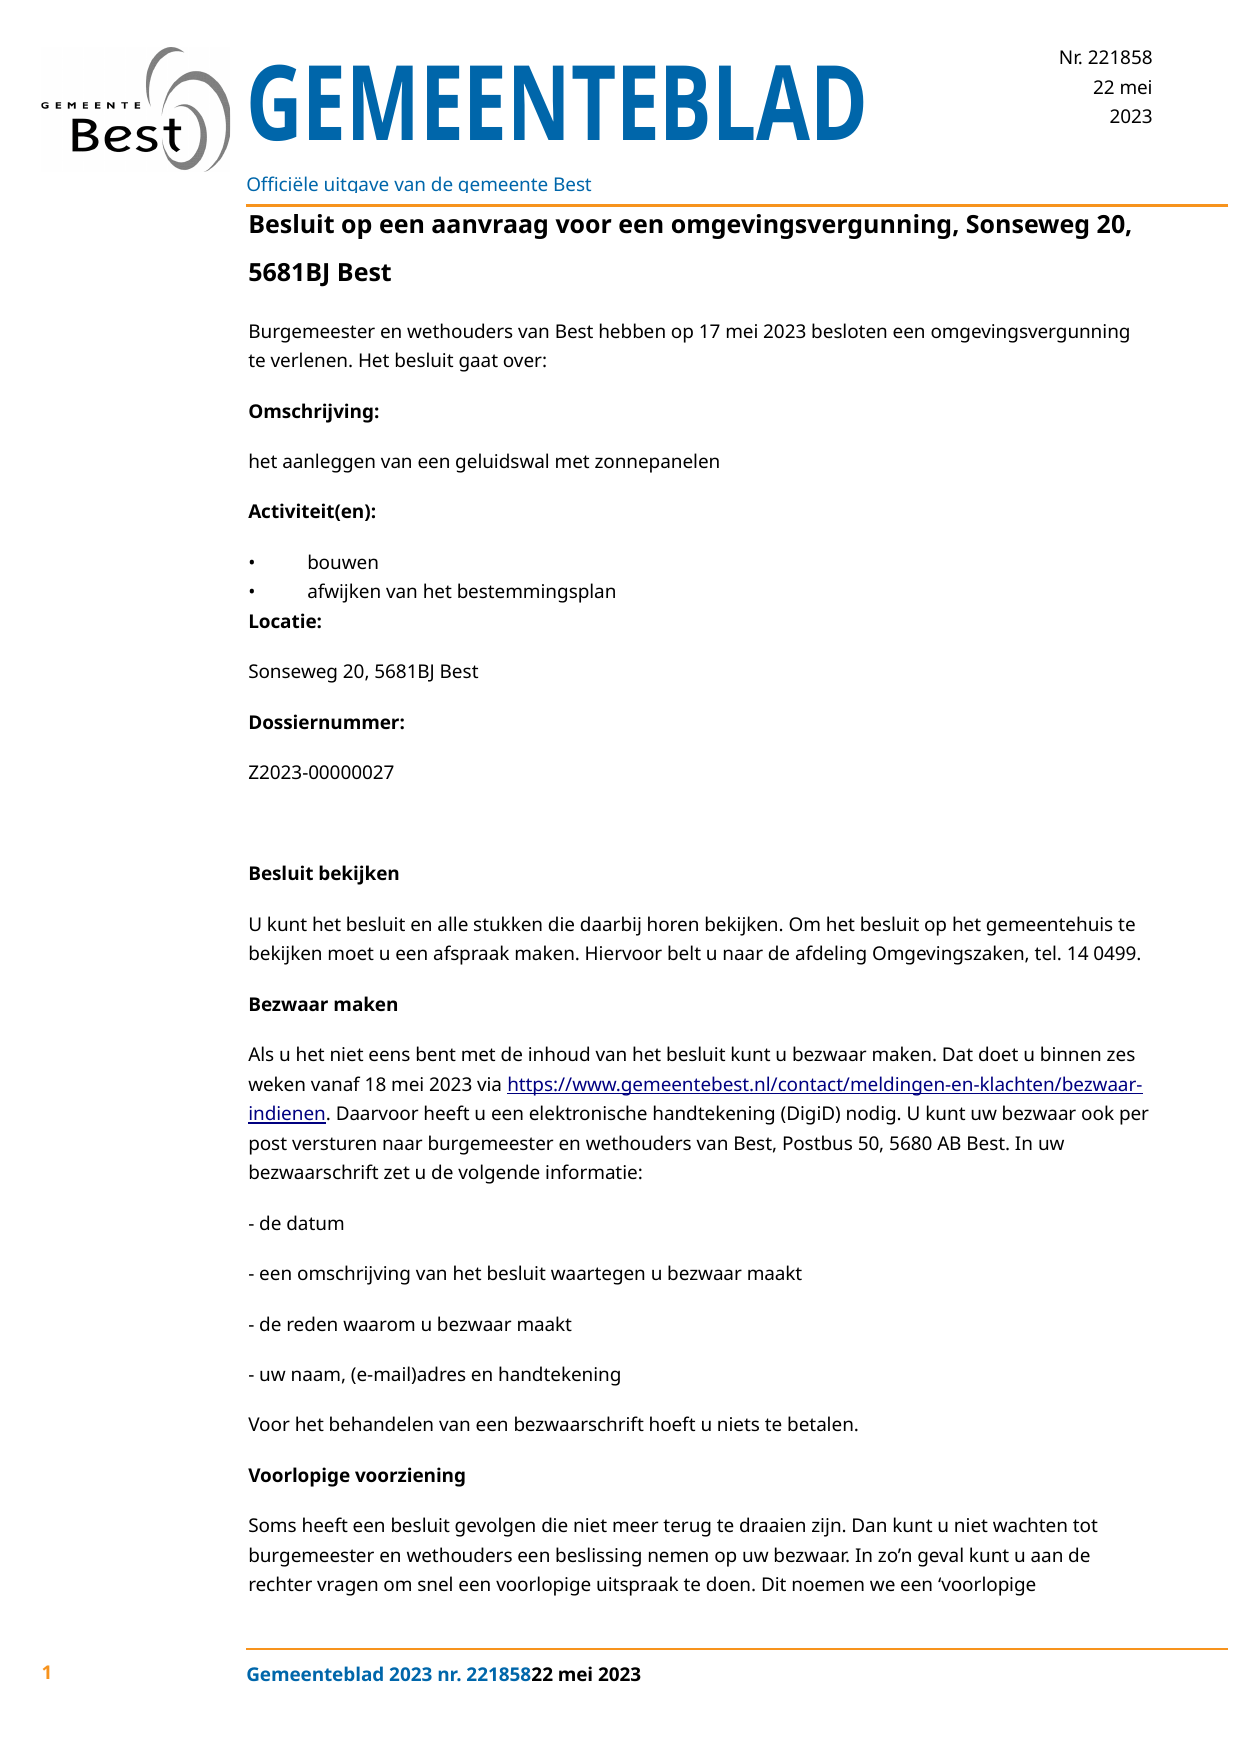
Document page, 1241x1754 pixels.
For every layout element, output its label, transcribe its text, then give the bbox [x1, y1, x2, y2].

text Voor het behandelen van een bezwaarschrift hoeft u niets te betalen. [248, 1412, 1152, 1437]
text - uw naam, (e-mail)adres en handtekening [248, 1361, 1152, 1387]
text Burgemeester en wethouders van Best hebben op 17 mei 2023 besloten een omgevingsvergunning te verlenen. Het besluit gaat over: [248, 318, 1152, 373]
picture [41, 47, 231, 172]
text Z2023-00000027 [248, 759, 1152, 785]
text Besluit op een aanvraag voor een omgevingsvergunning, Sonseweg 20, 5681BJ Best [248, 207, 1152, 288]
list afwijken van het bestemmingsplan [248, 579, 1152, 604]
text Locatie: [248, 608, 1152, 634]
list bouwen [248, 549, 1152, 575]
text Als u het niet eens bent met de inhoud van het besluit kunt u bezwaar maken. Dat doet u binnen zes weken vanaf 18 mei 2023 via https://www.gemeentebest.nl/contact/meldingen-en-klachten/bezwaar-indienen. Daarvoor heeft u een elektronische handtekening (DigiD) nodig. U kunt uw bezwaar ook per post versturen naar burgemeester en wethouders van Best, Postbus 50, 5680 AB Best. In uw bezwaarschrift zet u de volgende informatie: [248, 1041, 1152, 1185]
text - een omschrijving van het besluit waartegen u bezwaar maakt [248, 1260, 1152, 1286]
text Besluit bekijken [248, 860, 1152, 886]
text Activiteit(en): [248, 499, 1152, 524]
text Dossiernummer: [248, 709, 1152, 735]
text Voorlopige voorziening [248, 1462, 1152, 1488]
text het aanleggen van een geluidswal met zonnepanelen [248, 448, 1152, 474]
text Omschrijving: [248, 398, 1152, 424]
text - de reden waarom u bezwaar maakt [248, 1311, 1152, 1337]
text Bezwaar maken [248, 991, 1152, 1017]
text - de datum [248, 1210, 1152, 1236]
text Soms heeft een besluit gevolgen die niet meer terug te draaien zijn. Dan kunt u niet wachten tot burgemeester en wethouders een beslissing nemen op uw bezwaar. In zo’n geval kunt u aan de rechter vragen om snel een voorlopige uitspraak te doen. Dit noemen we een ‘voorlopige [248, 1512, 1152, 1597]
text U kunt het besluit en alle stukken die daarbij horen bekijken. Om het besluit op het gemeentehuis te bekijken moet u een afspraak maken. Hiervoor belt u naar de afdeling Omgevingszaken, tel. 14 0499. [248, 911, 1152, 966]
text Sonseweg 20, 5681BJ Best [248, 659, 1152, 684]
